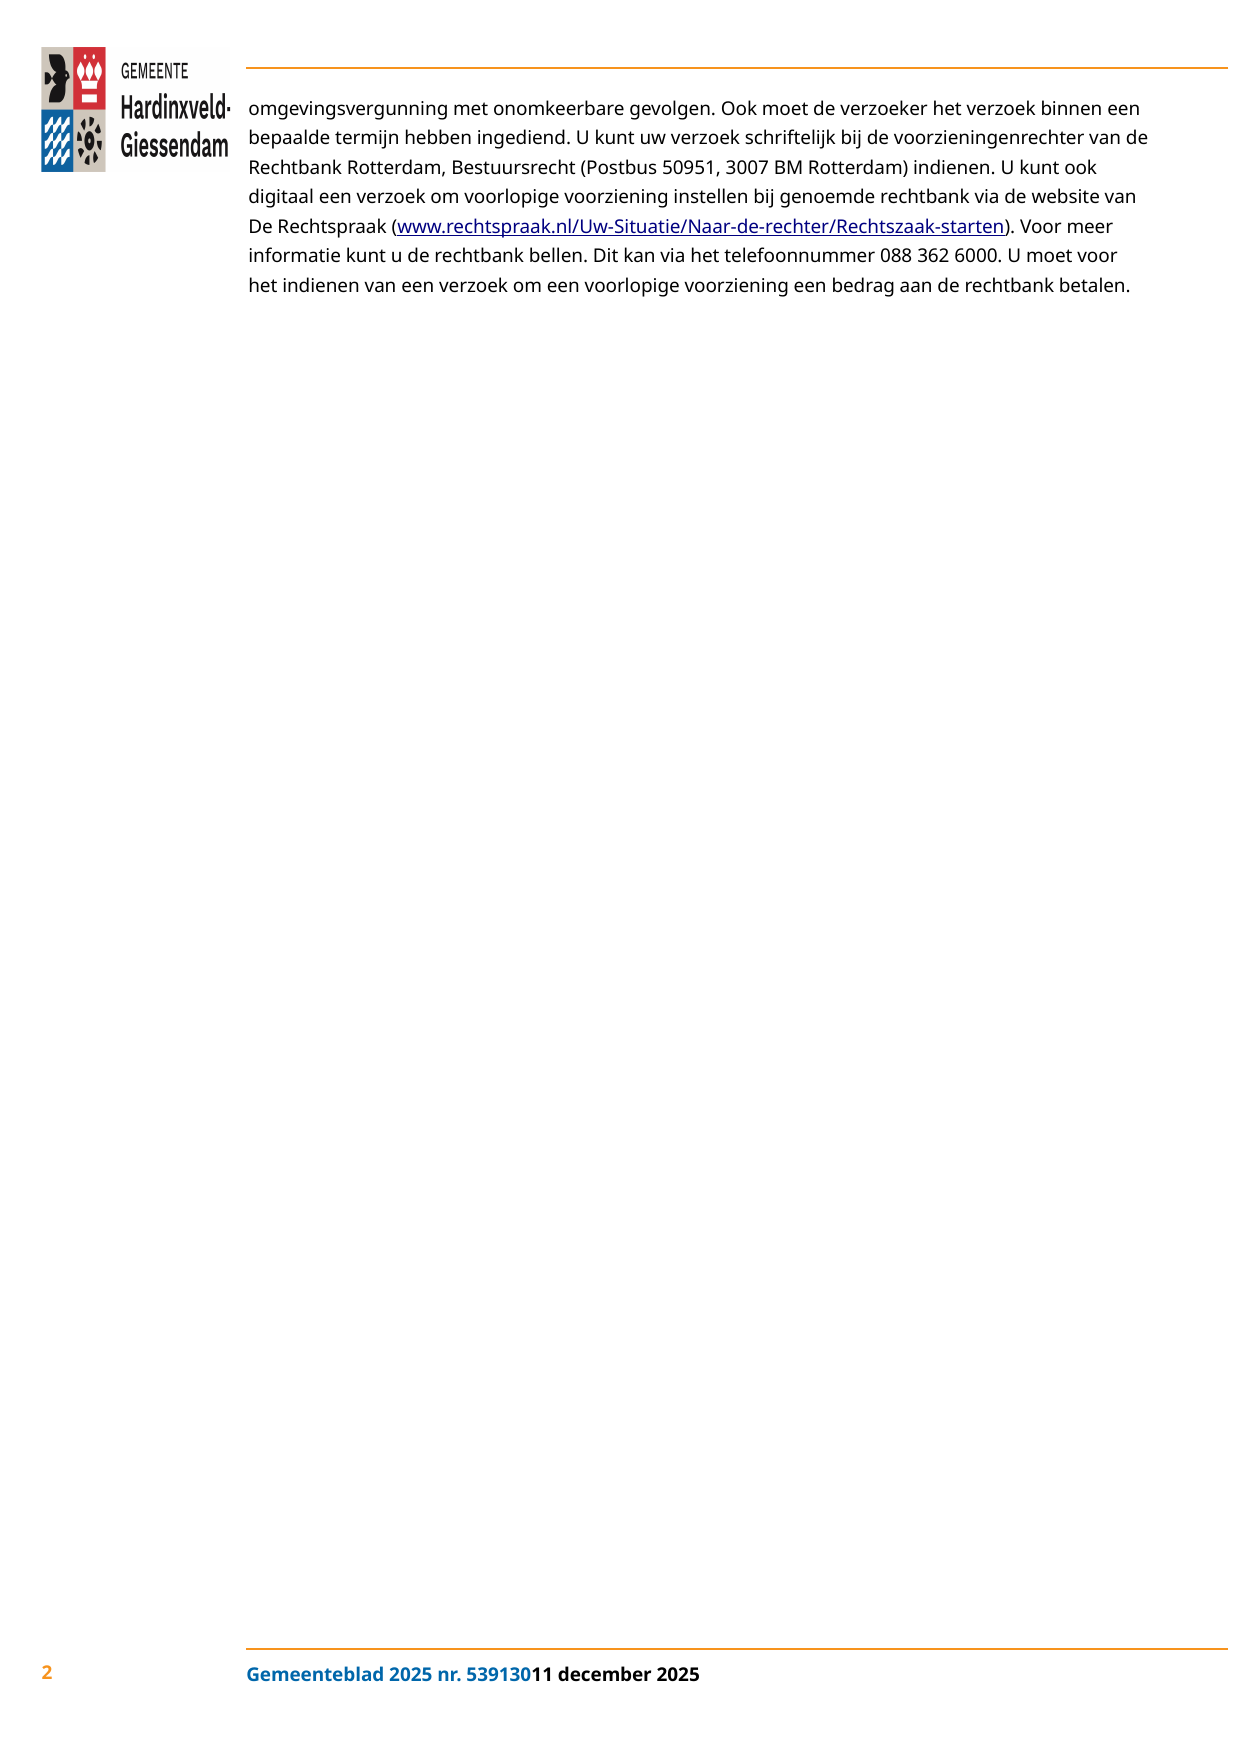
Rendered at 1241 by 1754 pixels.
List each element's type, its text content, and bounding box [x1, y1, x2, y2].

picture [41, 47, 231, 172]
text omgevingsvergunning met onomkeerbare gevolgen. Ook moet de verzoeker het verzoek binnen een bepaalde termijn hebben ingediend. U kunt uw verzoek schriftelijk bij de voorzieningenrechter van de Rechtbank Rotterdam, Bestuursrecht (Postbus 50951, 3007 BM Rotterdam) indienen. U kunt ook digitaal een verzoek om voorlopige voorziening instellen bij genoemde rechtbank via de website van De Rechtspraak (www.rechtspraak.nl/Uw-Situatie/Naar-de-rechter/Rechtszaak-starten). Voor meer informatie kunt u de rechtbank bellen. Dit kan via het telefoonnummer 088 362 6000. U moet voor het indienen van een verzoek om een voorlopige voorziening een bedrag aan de rechtbank betalen. [248, 95, 1152, 298]
